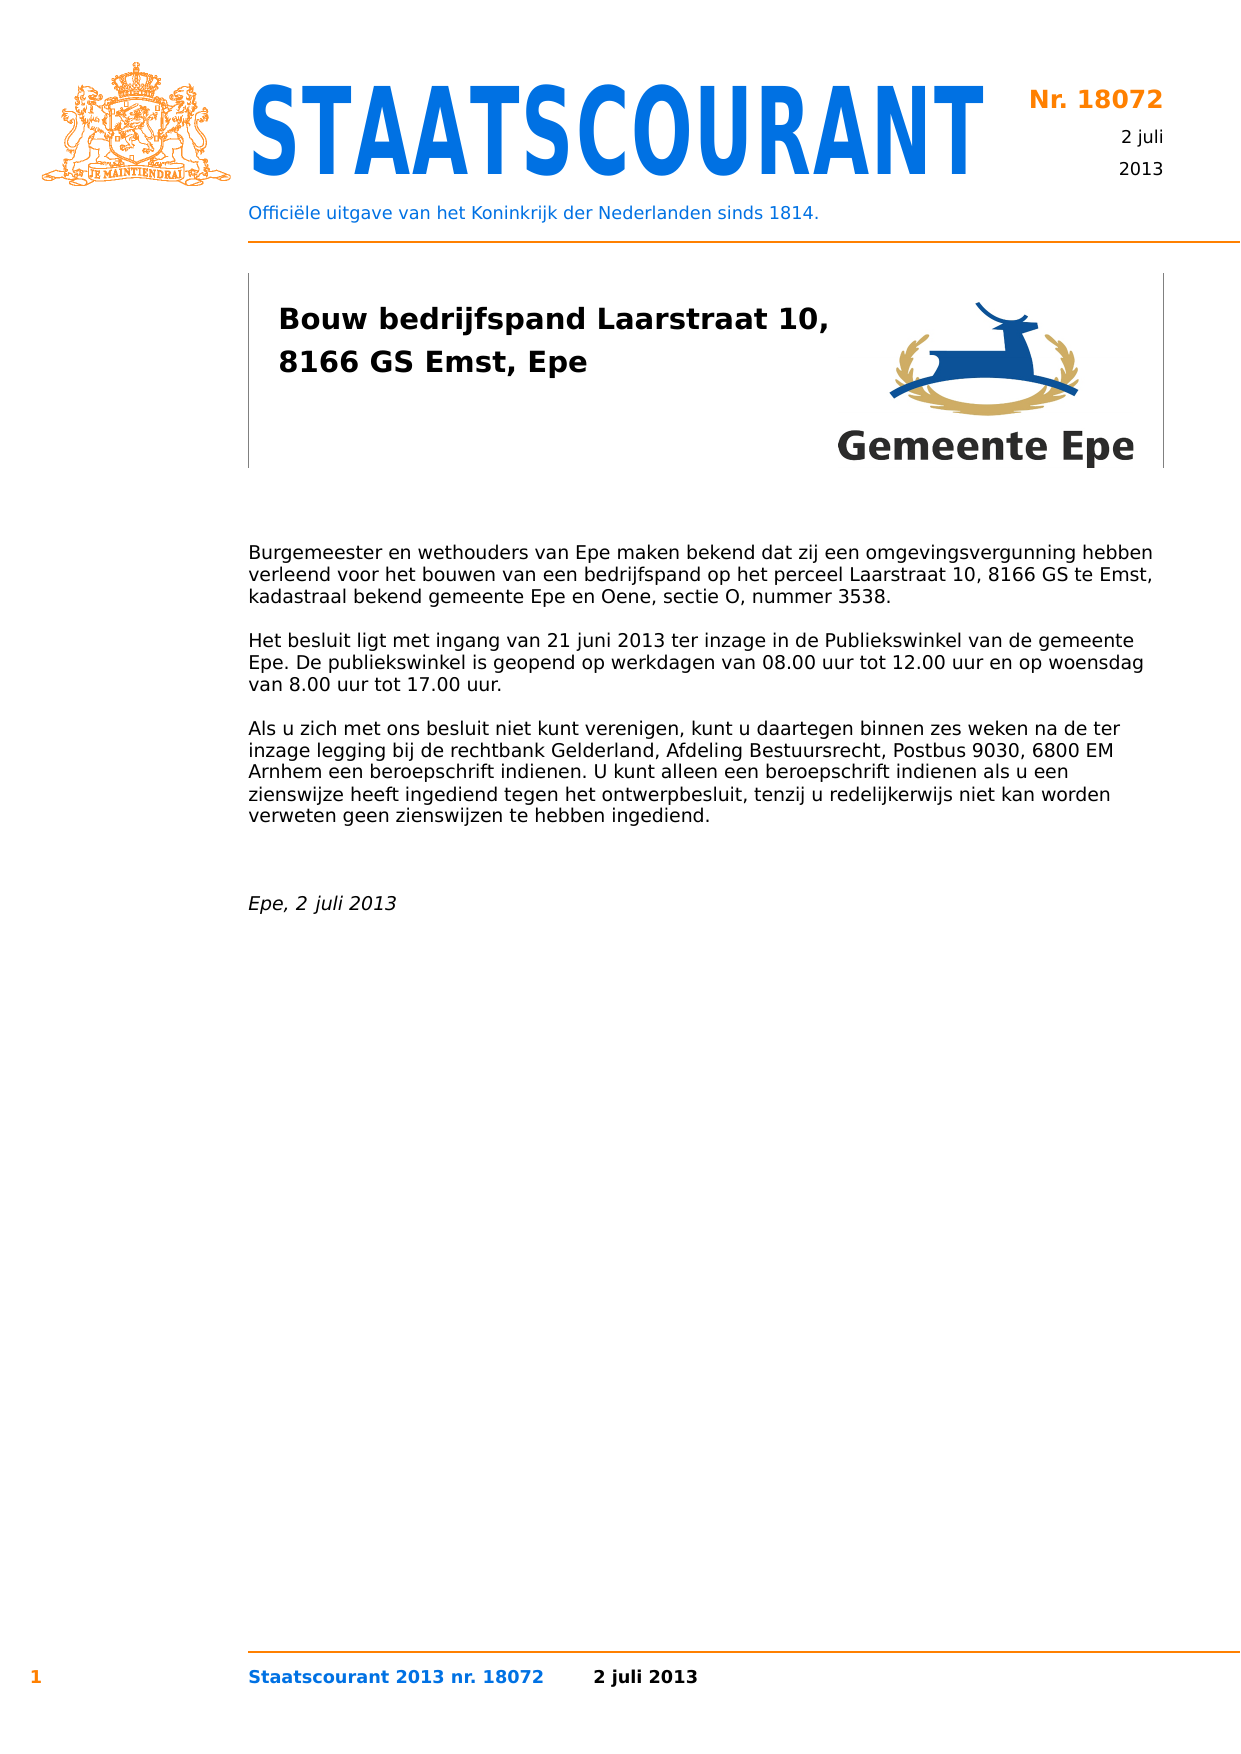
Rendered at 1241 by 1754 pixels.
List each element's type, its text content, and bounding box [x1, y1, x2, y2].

table_header STAATSCOURANT [248, 62, 998, 203]
subtitle Bouw bedrijfspand Laarstraat 10, 8166 GS Emst, Epe [249, 273, 1163, 468]
table_header [25, 62, 248, 241]
text Het besluit ligt met ingang van 21 juni 2013 ter inzage in de Publiekswinkel van de gemeente Epe. De publiekswinkel is geopend op werkdagen van 08.00 uur tot 12.00 uur en op woensdag van 8.00 uur tot 17.00 uur. [248, 630, 1163, 696]
picture [41, 62, 231, 186]
text Epe, 2 juli 2013 [248, 893, 1163, 915]
table_cell 2013 [998, 153, 1240, 203]
text Als u zich met ons besluit niet kunt verenigen, kunt u daartegen binnen zes weken na de ter inzage legging bij de rechtbank Gelderland, Afdeling Bestuursrecht, Postbus 9030, 6800 EM Arnhem een beroepschrift indienen. U kunt alleen een beroepschrift indienen als u een zienswijze heeft ingediend tegen het ontwerpbesluit, tenzij u redelijkerwijs niet kan worden verweten geen zienswijzen te hebben ingediend. [248, 717, 1163, 827]
text Burgemeester en wethouders van Epe maken bekend dat zij een omgevingsvergunning hebben verleend voor het bouwen van een bedrijfspand op het perceel Laarstraat 10, 8166 GS te Emst, kadastraal bekend gemeente Epe en Oene, sectie O, nummer 3538. [248, 542, 1163, 608]
picture [838, 302, 1134, 468]
table_cell 2 juli [998, 121, 1240, 153]
table_cell Officiële uitgave van het Koninkrijk der Nederlanden sinds 1814. [248, 203, 1240, 241]
table_header Nr. 18072 [998, 62, 1240, 121]
